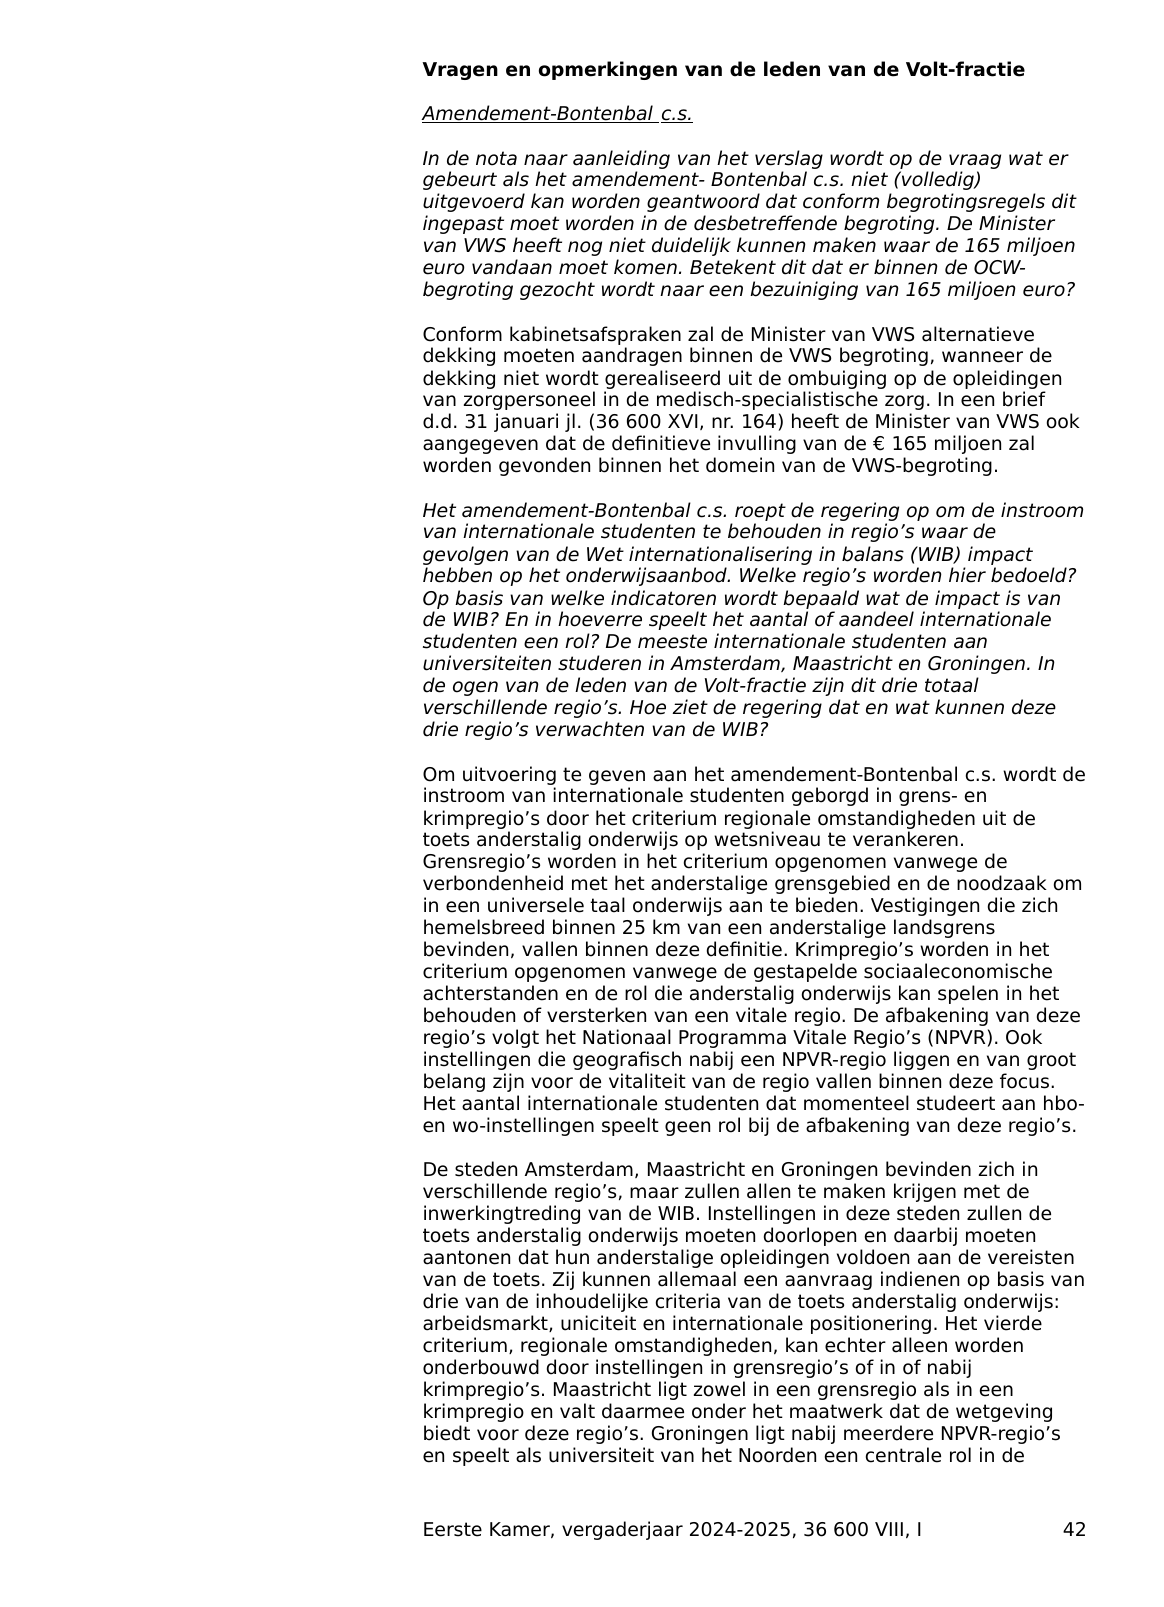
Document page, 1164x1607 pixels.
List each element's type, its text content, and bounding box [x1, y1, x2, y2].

text Om uitvoering te geven aan het amendement-Bontenbal c.s. wordt de instroom van internationale studenten geborgd in grens- en krimpregio’s door het criterium regionale omstandigheden uit de toets anderstalig onderwijs op wetsniveau te verankeren. Grensregio’s worden in het criterium opgenomen vanwege de verbondenheid met het anderstalige grensgebied en de noodzaak om in een universele taal onderwijs aan te bieden. Vestigingen die zich hemelsbreed binnen 25 km van een anderstalige landsgrens bevinden, vallen binnen deze definitie. Krimpregio’s worden in het criterium opgenomen vanwege de gestapelde sociaaleconomische achterstanden en de rol die anderstalig onderwijs kan spelen in het behouden of versterken van een vitale regio. De afbakening van deze regio’s volgt het Nationaal Programma Vitale Regio’s (NPVR). Ook instellingen die geografisch nabij een NPVR-regio liggen en van groot belang zijn voor de vitaliteit van de regio vallen binnen deze focus. Het aantal internationale studenten dat momenteel studeert aan hbo- en wo-instellingen speelt geen rol bij de afbakening van deze regio’s. [422, 763, 1087, 1137]
text Conform kabinetsafspraken zal de Minister van VWS alternatieve dekking moeten aandragen binnen de VWS begroting, wanneer de dekking niet wordt gerealiseerd uit de ombuiging op de opleidingen van zorgpersoneel in de medisch-specialistische zorg. In een brief d.d. 31 januari jl. (36 600 XVI, nr. 164) heeft de Minister van VWS ook aangegeven dat de definitieve invulling van de € 165 miljoen zal worden gevonden binnen het domein van de VWS-begroting. [422, 323, 1087, 477]
text Het amendement-Bontenbal c.s. roept de regering op om de instroom van internationale studenten te behouden in regio’s waar de gevolgen van de Wet internationalisering in balans (WIB) impact hebben op het onderwijsaanbod. Welke regio’s worden hier bedoeld? Op basis van welke indicatoren wordt bepaald wat de impact is van de WIB? En in hoeverre speelt het aantal of aandeel internationale studenten een rol? De meeste internationale studenten aan universiteiten studeren in Amsterdam, Maastricht en Groningen. In de ogen van de leden van de Volt-fractie zijn dit drie totaal verschillende regio’s. Hoe ziet de regering dat en wat kunnen deze drie regio’s verwachten van de WIB? [422, 499, 1087, 741]
text In de nota naar aanleiding van het verslag wordt op de vraag wat er gebeurt als het amendement- Bontenbal c.s. niet (volledig) uitgevoerd kan worden geantwoord dat conform begrotingsregels dit ingepast moet worden in de desbetreffende begroting. De Minister van VWS heeft nog niet duidelijk kunnen maken waar de 165 miljoen euro vandaan moet komen. Betekent dit dat er binnen de OCW-begroting gezocht wordt naar een bezuiniging van 165 miljoen euro? [422, 147, 1087, 301]
subtitle Amendement-Bontenbal c.s. [422, 103, 1087, 125]
text De steden Amsterdam, Maastricht en Groningen bevinden zich in verschillende regio’s, maar zullen allen te maken krijgen met de inwerkingtreding van de WIB. Instellingen in deze steden zullen de toets anderstalig onderwijs moeten doorlopen en daarbij moeten aantonen dat hun anderstalige opleidingen voldoen aan de vereisten van de toets. Zij kunnen allemaal een aanvraag indienen op basis van drie van de inhoudelijke criteria van de toets anderstalig onderwijs: arbeidsmarkt, uniciteit en internationale positionering. Het vierde criterium, regionale omstandigheden, kan echter alleen worden onderbouwd door instellingen in grensregio’s of in of nabij krimpregio’s. Maastricht ligt zowel in een grensregio als in een krimpregio en valt daarmee onder het maatwerk dat de wetgeving biedt voor deze regio’s. Groningen ligt nabij meerdere NPVR-regio’s en speelt als universiteit van het Noorden een centrale rol in de [422, 1159, 1087, 1467]
subtitle Vragen en opmerkingen van de leden van de Volt-fractie [422, 59, 1087, 81]
